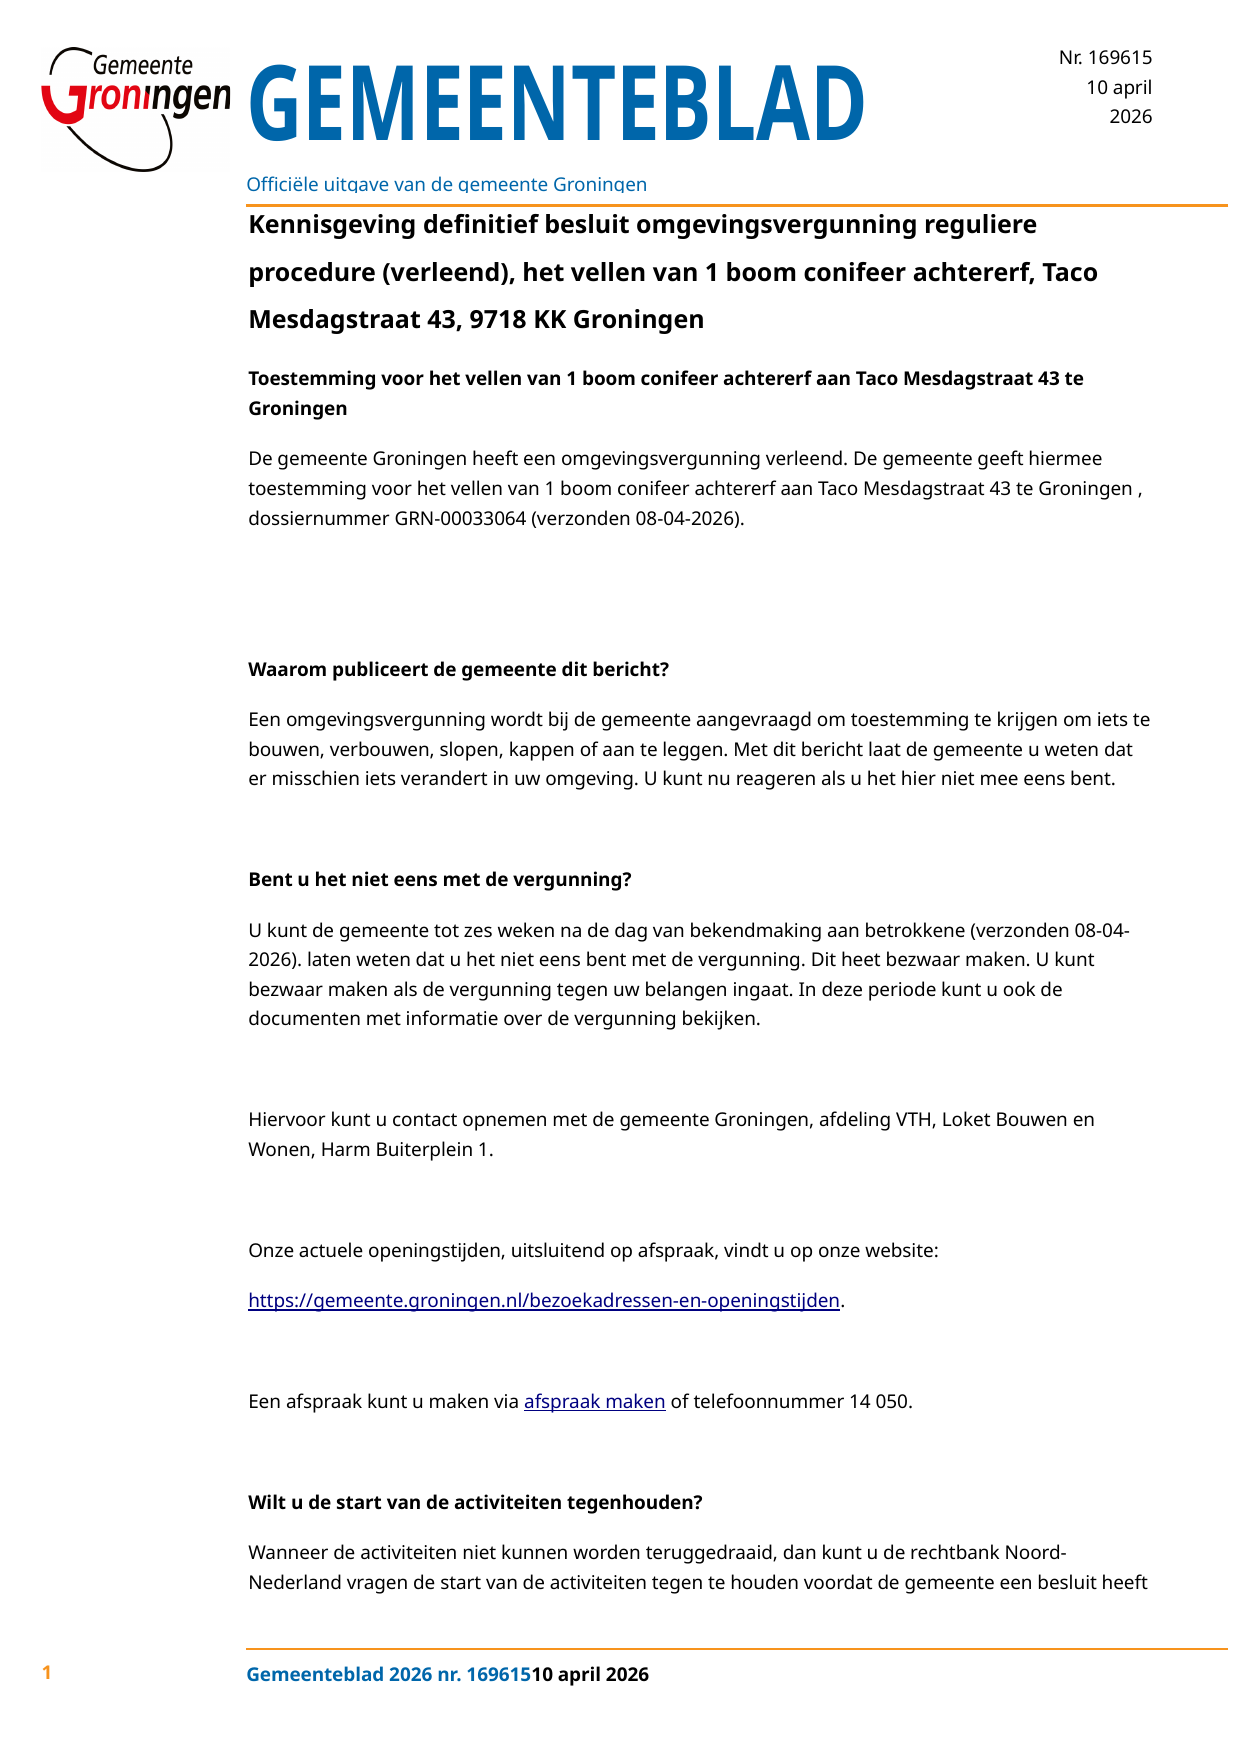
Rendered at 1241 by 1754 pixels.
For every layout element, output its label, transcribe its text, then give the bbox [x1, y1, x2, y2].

text Toestemming voor het vellen van 1 boom conifeer achtererf aan Taco Mesdagstraat 43 te Groningen [248, 366, 1152, 421]
text https://gemeente.groningen.nl/bezoekadressen-en-openingstijden. [248, 1287, 1152, 1313]
text Een omgevingsvergunning wordt bij de gemeente aangevraagd om toestemming te krijgen om iets te bouwen, verbouwen, slopen, kappen of aan te leggen. Met dit bericht laat de gemeente u weten dat er misschien iets verandert in uw omgeving. U kunt nu reageren als u het hier niet mee eens bent. [248, 706, 1152, 791]
picture [41, 47, 231, 172]
text Waarom publiceert de gemeente dit bericht? [248, 656, 1152, 682]
text Kennisgeving definitief besluit omgevingsvergunning reguliere procedure (verleend), het vellen van 1 boom conifeer achtererf, Taco Mesdagstraat 43, 9718 KK Groningen [248, 207, 1152, 336]
text Onze actuele openingstijden, uitsluitend op afspraak, vindt u op onze website: [248, 1237, 1152, 1262]
text Wanneer de activiteiten niet kunnen worden teruggedraaid, dan kunt u de rechtbank Noord-Nederland vragen de start van de activiteiten tegen te houden voordat de gemeente een besluit heeft [248, 1539, 1152, 1594]
text U kunt de gemeente tot zes weken na de dag van bekendmaking aan betrokkene (verzonden 08-04-2026). laten weten dat u het niet eens bent met de vergunning. Dit heet bezwaar maken. U kunt bezwaar maken als de vergunning tegen uw belangen ingaat. In deze periode kunt u ook de documenten met informatie over de vergunning bekijken. [248, 917, 1152, 1031]
text Wilt u de start van de activiteiten tegenhouden? [248, 1489, 1152, 1514]
text Een afspraak kunt u maken via afspraak maken of telefoonnummer 14 050. [248, 1388, 1152, 1414]
text Hiervoor kunt u contact opnemen met de gemeente Groningen, afdeling VTH, Loket Bouwen en Wonen, Harm Buiterplein 1. [248, 1106, 1152, 1162]
text De gemeente Groningen heeft een omgevingsvergunning verleend. De gemeente geeft hiermee toestemming voor het vellen van 1 boom conifeer achtererf aan Taco Mesdagstraat 43 te Groningen , dossiernummer GRN-00033064 (verzonden 08-04-2026). [248, 446, 1152, 530]
text Bent u het niet eens met de vergunning? [248, 866, 1152, 892]
